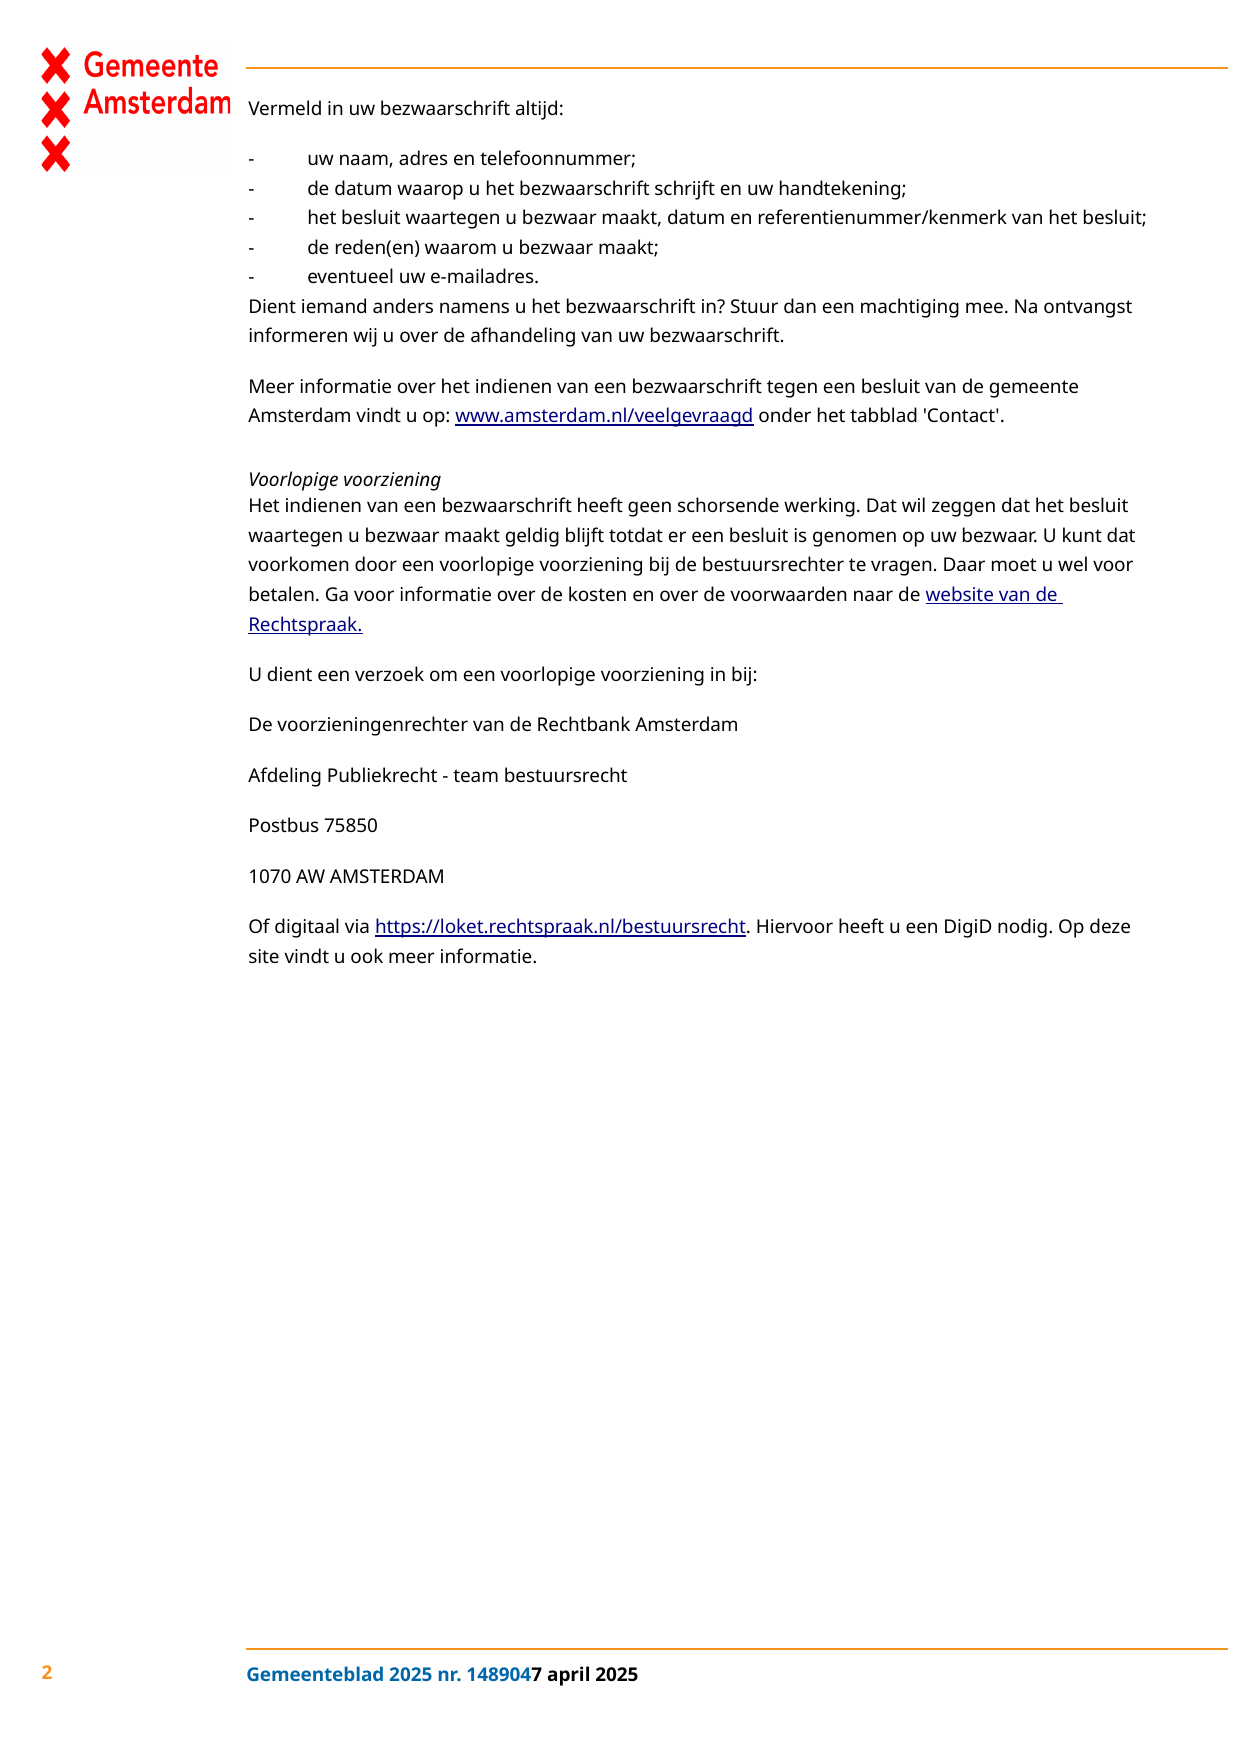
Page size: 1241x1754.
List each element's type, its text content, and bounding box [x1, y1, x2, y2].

text Voorlopige voorziening [248, 467, 1152, 492]
text Vermeld in uw bezwaarschrift altijd: [248, 95, 1152, 121]
text 1070 AW AMSTERDAM [248, 863, 1152, 888]
picture [41, 47, 231, 172]
text U dient een verzoek om een voorlopige voorziening in bij: [248, 661, 1152, 687]
text Of digitaal via https://loket.rechtspraak.nl/bestuursrecht. Hiervoor heeft u een DigiD nodig. Op deze site vindt u ook meer informatie. [248, 913, 1152, 968]
text Meer informatie over het indienen van een bezwaarschrift tegen een besluit van de gemeente Amsterdam vindt u op: www.amsterdam.nl/veelgevraagd onder het tabblad 'Contact'. [248, 373, 1152, 428]
text De voorzieningenrechter van de Rechtbank Amsterdam [248, 712, 1152, 737]
list de reden(en) waarom u bezwaar maakt; [248, 234, 1152, 260]
text Postbus 75850 [248, 812, 1152, 838]
text Het indienen van een bezwaarschrift heeft geen schorsende werking. Dat wil zeggen dat het besluit waartegen u bezwaar maakt geldig blijft totdat er een besluit is genomen op uw bezwaar. U kunt dat voorkomen door een voorlopige voorziening bij de bestuursrechter te vragen. Daar moet u wel voor betalen. Ga voor informatie over de kosten en over de voorwaarden naar de website van de Rechtspraak. [248, 492, 1152, 636]
text Dient iemand anders namens u het bezwaarschrift in? Stuur dan een machtiging mee. Na ontvangst informeren wij u over de afhandeling van uw bezwaarschrift. [248, 293, 1152, 348]
text Afdeling Publiekrecht - team bestuursrecht [248, 762, 1152, 788]
list eventueel uw e-mailadres. [248, 263, 1152, 289]
list het besluit waartegen u bezwaar maakt, datum en referentienummer/kenmerk van het besluit; [248, 204, 1152, 230]
list uw naam, adres en telefoonnummer; [248, 145, 1152, 171]
list de datum waarop u het bezwaarschrift schrijft en uw handtekening; [248, 175, 1152, 201]
